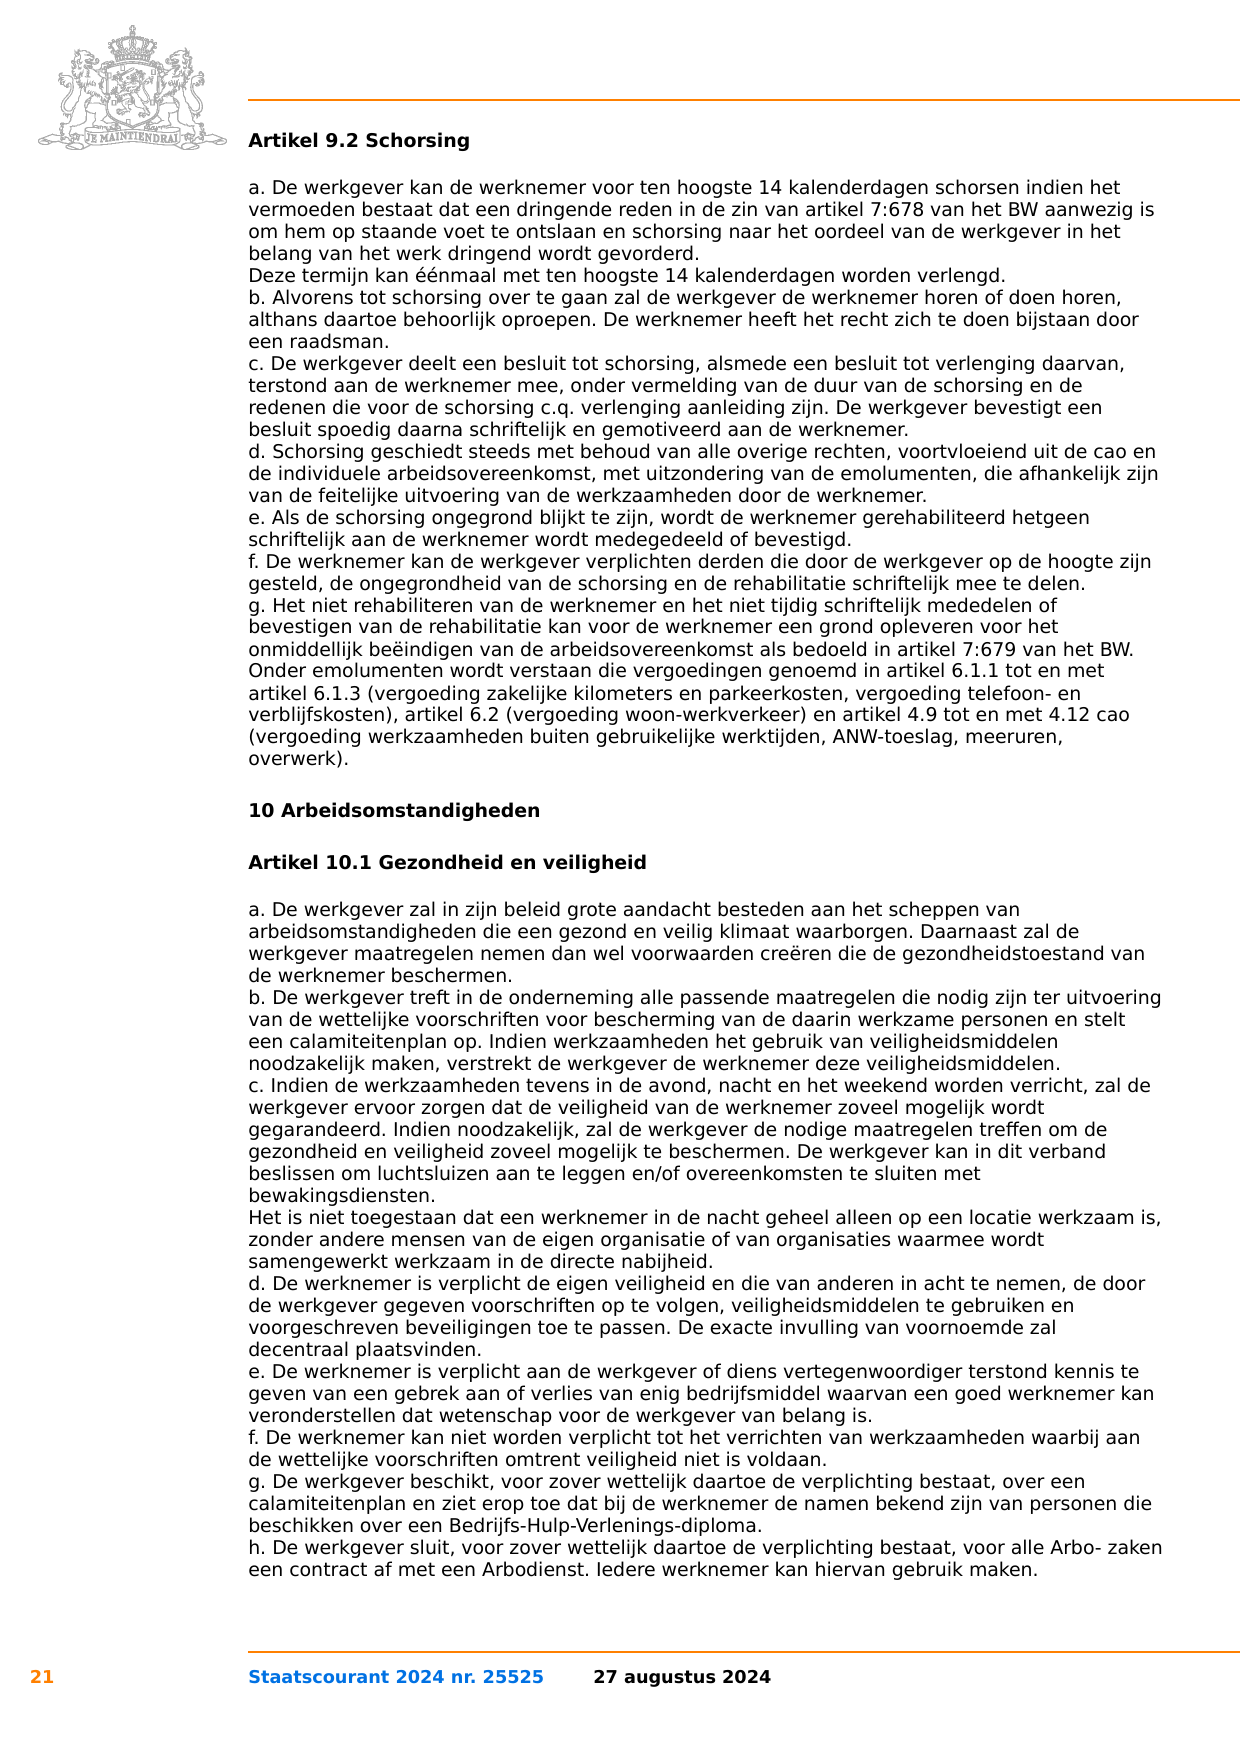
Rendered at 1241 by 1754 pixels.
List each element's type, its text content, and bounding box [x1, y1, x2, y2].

text g. De werkgever beschikt, voor zover wettelijk daartoe de verplichting bestaat, over een calamiteitenplan en ziet erop toe dat bij de werknemer de namen bekend zijn van personen die beschikken over een Bedrijfs-Hulp-Verlenings-diploma. [248, 1471, 1163, 1537]
text c. De werkgever deelt een besluit tot schorsing, alsmede een besluit tot verlenging daarvan, terstond aan de werknemer mee, onder vermelding van de duur van de schorsing en de redenen die voor de schorsing c.q. verlenging aanleiding zijn. De werkgever bevestigt een besluit spoedig daarna schriftelijk en gemotiveerd aan de werknemer. [248, 353, 1163, 441]
text Het is niet toegestaan dat een werknemer in de nacht geheel alleen op een locatie werkzaam is, zonder andere mensen van de eigen organisatie of van organisaties waarmee wordt samengewerkt werkzaam in de directe nabijheid. [248, 1207, 1163, 1273]
text Onder emolumenten wordt verstaan die vergoedingen genoemd in artikel 6.1.1 tot en met artikel 6.1.3 (vergoeding zakelijke kilometers en parkeerkosten, vergoeding telefoon- en verblijfskosten), artikel 6.2 (vergoeding woon-werkverkeer) en artikel 4.9 tot en met 4.12 cao (vergoeding werkzaamheden buiten gebruikelijke werktijden, ANW-toeslag, meeruren, overwerk). [248, 660, 1163, 770]
text d. De werknemer is verplicht de eigen veiligheid en die van anderen in acht te nemen, de door de werkgever gegeven voorschriften op te volgen, veiligheidsmiddelen te gebruiken en voorgeschreven beveiligingen toe te passen. De exacte invulling van voornoemde zal decentraal plaatsvinden. [248, 1273, 1163, 1361]
text Deze termijn kan éénmaal met ten hoogste 14 kalenderdagen worden verlengd. [248, 265, 1163, 287]
text f. De werknemer kan niet worden verplicht tot het verrichten van werkzaamheden waarbij aan de wettelijke voorschriften omtrent veiligheid niet is voldaan. [248, 1427, 1163, 1471]
picture [38, 25, 227, 150]
subtitle 10 Arbeidsomstandigheden [248, 800, 1163, 822]
text a. De werkgever kan de werknemer voor ten hoogste 14 kalenderdagen schorsen indien het vermoeden bestaat dat een dringende reden in de zin van artikel 7:678 van het BW aanwezig is om hem op staande voet te ontslaan en schorsing naar het oordeel van de werkgever in het belang van het werk dringend wordt gevorderd. [248, 177, 1163, 265]
text b. De werkgever treft in de onderneming alle passende maatregelen die nodig zijn ter uitvoering van de wettelijke voorschriften voor bescherming van de daarin werkzame personen en stelt een calamiteitenplan op. Indien werkzaamheden het gebruik van veiligheidsmiddelen noodzakelijk maken, verstrekt de werkgever de werknemer deze veiligheidsmiddelen. [248, 987, 1163, 1075]
text g. Het niet rehabiliteren van de werknemer en het niet tijdig schriftelijk mededelen of bevestigen van de rehabilitatie kan voor de werknemer een grond opleveren voor het onmiddellijk beëindigen van de arbeidsovereenkomst als bedoeld in artikel 7:679 van het BW. [248, 594, 1163, 660]
subtitle Artikel 9.2 Schorsing [248, 130, 1163, 152]
text d. Schorsing geschiedt steeds met behoud van alle overige rechten, voortvloeiend uit de cao en de individuele arbeidsovereenkomst, met uitzondering van de emolumenten, die afhankelijk zijn van de feitelijke uitvoering van de werkzaamheden door de werknemer. [248, 441, 1163, 507]
text c. Indien de werkzaamheden tevens in de avond, nacht en het weekend worden verricht, zal de werkgever ervoor zorgen dat de veiligheid van de werknemer zoveel mogelijk wordt gegarandeerd. Indien noodzakelijk, zal de werkgever de nodige maatregelen treffen om de gezondheid en veiligheid zoveel mogelijk te beschermen. De werkgever kan in dit verband beslissen om luchtsluizen aan te leggen en/of overeenkomsten te sluiten met bewakingsdiensten. [248, 1075, 1163, 1207]
text f. De werknemer kan de werkgever verplichten derden die door de werkgever op de hoogte zijn gesteld, de ongegrondheid van de schorsing en de rehabilitatie schriftelijk mee te delen. [248, 551, 1163, 594]
text e. Als de schorsing ongegrond blijkt te zijn, wordt de werknemer gerehabiliteerd hetgeen schriftelijk aan de werknemer wordt medegedeeld of bevestigd. [248, 507, 1163, 551]
subtitle Artikel 10.1 Gezondheid en veiligheid [248, 852, 1163, 874]
text b. Alvorens tot schorsing over te gaan zal de werkgever de werknemer horen of doen horen, althans daartoe behoorlijk oproepen. De werknemer heeft het recht zich te doen bijstaan door een raadsman. [248, 287, 1163, 353]
text h. De werkgever sluit, voor zover wettelijk daartoe de verplichting bestaat, voor alle Arbo- zaken een contract af met een Arbodienst. Iedere werknemer kan hiervan gebruik maken. [248, 1537, 1163, 1581]
text a. De werkgever zal in zijn beleid grote aandacht besteden aan het scheppen van arbeidsomstandigheden die een gezond en veilig klimaat waarborgen. Daarnaast zal de werkgever maatregelen nemen dan wel voorwaarden creëren die de gezondheidstoestand van de werknemer beschermen. [248, 899, 1163, 987]
text e. De werknemer is verplicht aan de werkgever of diens vertegenwoordiger terstond kennis te geven van een gebrek aan of verlies van enig bedrijfsmiddel waarvan een goed werknemer kan veronderstellen dat wetenschap voor de werkgever van belang is. [248, 1361, 1163, 1427]
